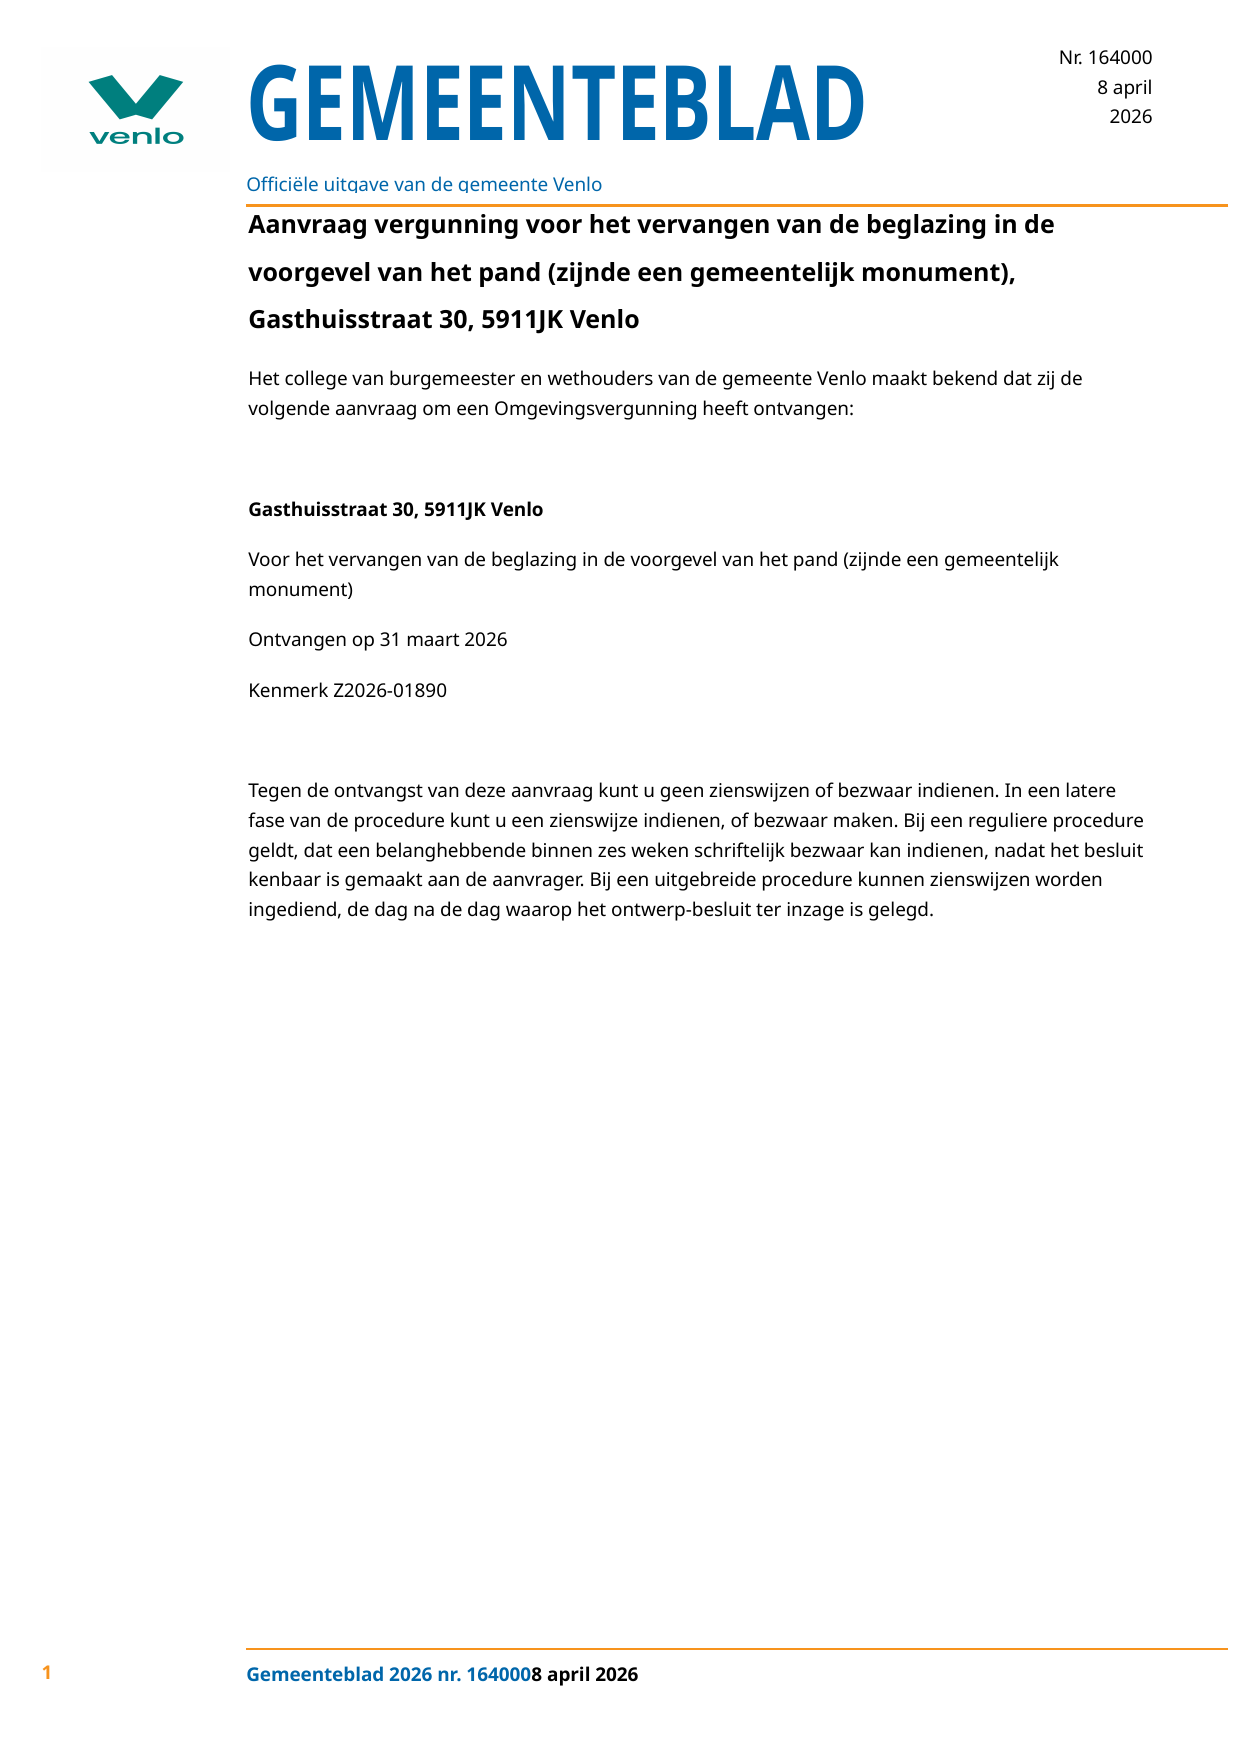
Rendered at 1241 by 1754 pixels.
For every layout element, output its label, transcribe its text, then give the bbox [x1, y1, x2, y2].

text Tegen de ontvangst van deze aanvraag kunt u geen zienswijzen of bezwaar indienen. In een latere fase van de procedure kunt u een zienswijze indienen, of bezwaar maken. Bij een reguliere procedure geldt, dat een belanghebbende binnen zes weken schriftelijk bezwaar kan indienen, nadat het besluit kenbaar is gemaakt aan de aanvrager. Bij een uitgebreide procedure kunnen zienswijzen worden ingediend, de dag na de dag waarop het ontwerp-besluit ter inzage is gelegd. [248, 778, 1152, 922]
text Het college van burgemeester en wethouders van de gemeente Venlo maakt bekend dat zij de volgende aanvraag om een Omgevingsvergunning heeft ontvangen: [248, 366, 1152, 421]
text Gasthuisstraat 30, 5911JK Venlo [248, 496, 1152, 522]
text Aanvraag vergunning voor het vervangen van de beglazing in de voorgevel van het pand (zijnde een gemeentelijk monument), Gasthuisstraat 30, 5911JK Venlo [248, 207, 1152, 336]
text Kenmerk Z2026-01890 [248, 677, 1152, 702]
picture [41, 47, 231, 172]
text Ontvangen op 31 maart 2026 [248, 626, 1152, 652]
text Voor het vervangen van de beglazing in de voorgevel van het pand (zijnde een gemeentelijk monument) [248, 546, 1152, 602]
